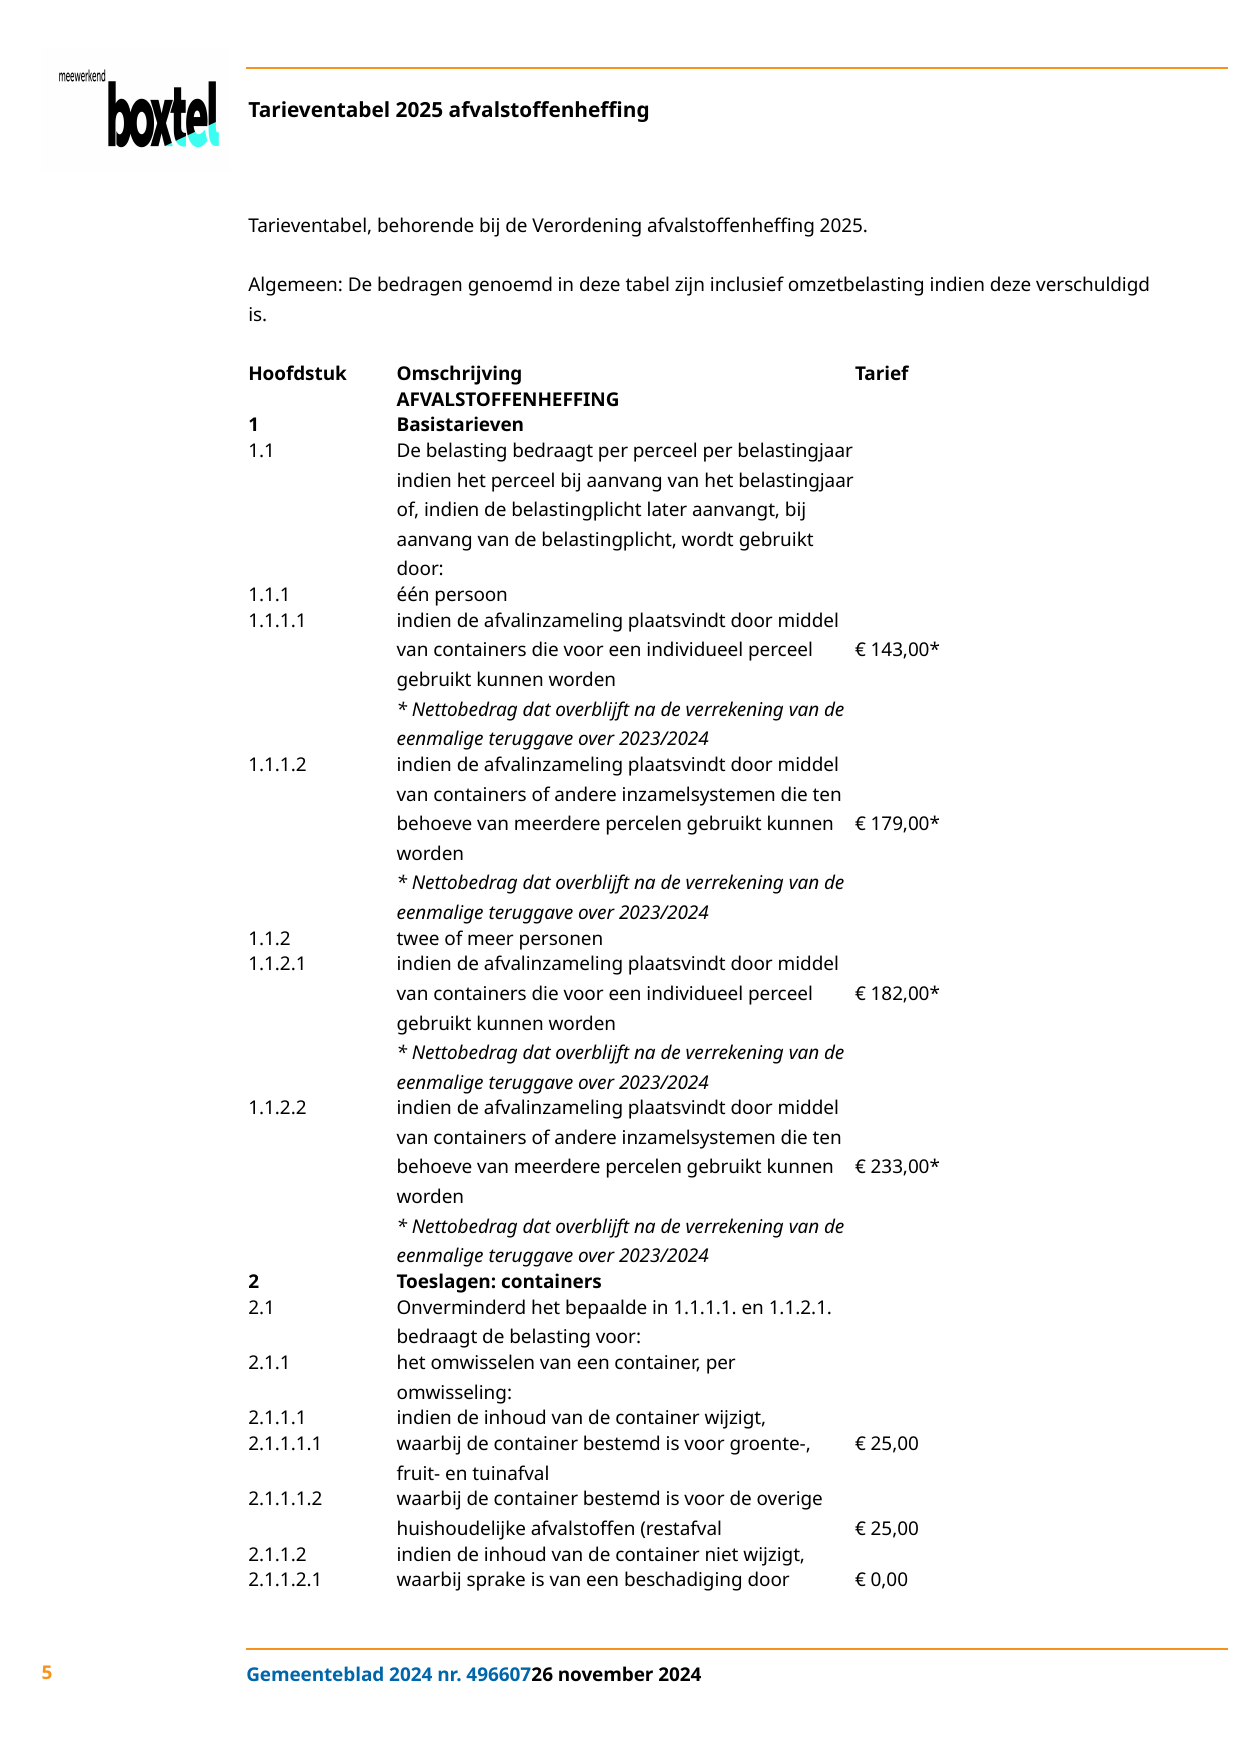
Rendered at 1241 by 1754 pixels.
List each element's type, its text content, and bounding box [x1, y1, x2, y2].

table_cell [855, 925, 1152, 951]
table_cell [855, 437, 1152, 581]
table_cell [855, 581, 1152, 607]
table_cell indien de afvalinzameling plaatsvindt door middel van containers of andere inzamelsystemen die ten behoeve van meerdere percelen gebruikt kunnen worden * Nettobedrag dat overblijft na de verrekening van de eenmalige teruggave over 2023/2024 [396, 751, 855, 925]
table_cell [855, 1268, 1152, 1294]
table_cell 1 [248, 412, 396, 437]
table_header Hoofdstuk [248, 360, 396, 386]
table_cell waarbij de container bestemd is voor de overige huishoudelijke afvalstoffen (restafval [396, 1486, 855, 1541]
table_cell € 143,00* [855, 607, 1152, 751]
table_cell [855, 386, 1152, 412]
table_cell waarbij de container bestemd is voor groente-, fruit- en tuinafval [396, 1430, 855, 1486]
table_cell indien de afvalinzameling plaatsvindt door middel van containers die voor een individueel perceel gebruikt kunnen worden * Nettobedrag dat overblijft na de verrekening van de eenmalige teruggave over 2023/2024 [396, 607, 855, 751]
table_header Tarief [855, 360, 1152, 386]
table_cell indien de afvalinzameling plaatsvindt door middel van containers die voor een individueel perceel gebruikt kunnen worden * Nettobedrag dat overblijft na de verrekening van de eenmalige teruggave over 2023/2024 [396, 951, 855, 1094]
table_cell € 25,00 [855, 1486, 1152, 1541]
table_cell € 0,00 [855, 1567, 1152, 1592]
table_cell 1.1.1 [248, 581, 396, 607]
table_cell Onverminderd het bepaalde in 1.1.1.1. en 1.1.2.1. bedraagt de belasting voor: [396, 1294, 855, 1349]
table_cell € 179,00* [855, 751, 1152, 925]
table_cell 1.1 [248, 437, 396, 581]
table_cell 2.1 [248, 1294, 396, 1349]
table_cell [855, 1349, 1152, 1404]
table_cell € 182,00* [855, 951, 1152, 1094]
table_cell 2.1.1 [248, 1349, 396, 1404]
table_header Omschrijving [396, 360, 855, 386]
table_cell 2.1.1.1.2 [248, 1486, 396, 1541]
table_cell 2.1.1.2.1 [248, 1567, 396, 1592]
table_cell twee of meer personen [396, 925, 855, 951]
table_cell AFVALSTOFFENHEFFING [396, 386, 855, 412]
table_cell indien de afvalinzameling plaatsvindt door middel van containers of andere inzamelsystemen die ten behoeve van meerdere percelen gebruikt kunnen worden * Nettobedrag dat overblijft na de verrekening van de eenmalige teruggave over 2023/2024 [396, 1095, 855, 1268]
table_cell [855, 1294, 1152, 1349]
table_cell 1.1.1.2 [248, 751, 396, 925]
table_cell 1.1.2 [248, 925, 396, 951]
table_cell De belasting bedraagt per perceel per belastingjaar indien het perceel bij aanvang van het belastingjaar of, indien de belastingplicht later aanvangt, bij aanvang van de belastingplicht, wordt gebruikt door: [396, 437, 855, 581]
table_cell Basistarieven [396, 412, 855, 437]
table_cell [855, 1405, 1152, 1430]
table_cell 2.1.1.1 [248, 1405, 396, 1430]
table_cell 2.1.1.1.1 [248, 1430, 396, 1486]
table_cell 1.1.1.1 [248, 607, 396, 751]
table_cell [855, 412, 1152, 437]
table_cell [855, 1541, 1152, 1567]
text Tarieventabel, behorende bij de Verordening afvalstoffenheffing 2025. [248, 212, 1152, 238]
table_cell € 25,00 [855, 1430, 1152, 1486]
table_cell Toeslagen: containers [396, 1268, 855, 1294]
table_cell één persoon [396, 581, 855, 607]
text Tarieventabel 2025 afvalstoffenheffing [248, 95, 1152, 123]
table_cell € 233,00* [855, 1095, 1152, 1268]
picture [41, 47, 231, 172]
table_cell waarbij sprake is van een beschadiging door [396, 1567, 855, 1592]
table_cell 1.1.2.2 [248, 1095, 396, 1268]
table_cell 1.1.2.1 [248, 951, 396, 1094]
table_cell indien de inhoud van de container wijzigt, [396, 1405, 855, 1430]
table_cell [248, 386, 396, 412]
table_cell 2.1.1.2 [248, 1541, 396, 1567]
table_cell het omwisselen van een container, per omwisseling: [396, 1349, 855, 1404]
text Algemeen: De bedragen genoemd in deze tabel zijn inclusief omzetbelasting indien deze verschuldigd is. [248, 271, 1152, 327]
table_cell 2 [248, 1268, 396, 1294]
table_cell indien de inhoud van de container niet wijzigt, [396, 1541, 855, 1567]
